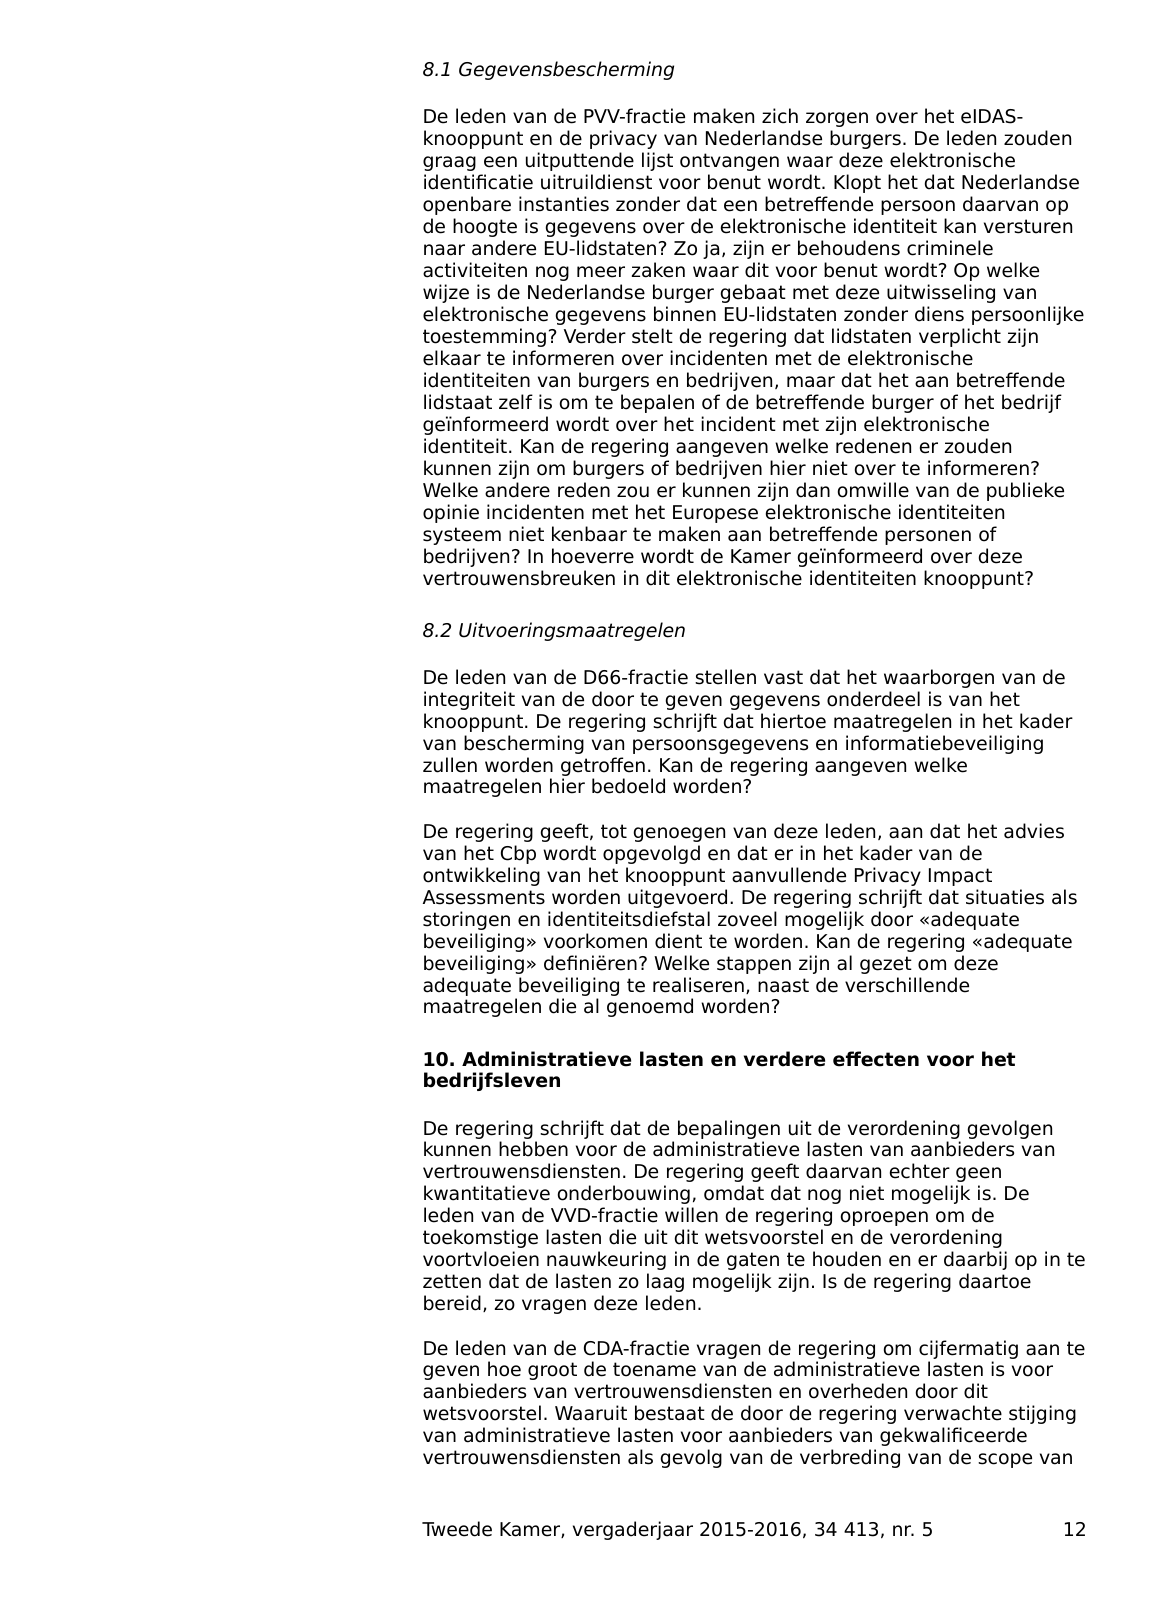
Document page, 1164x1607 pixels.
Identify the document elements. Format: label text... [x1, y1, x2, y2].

subtitle 8.1 Gegevensbescherming [422, 59, 1087, 81]
text De leden van de D66-fractie stellen vast dat het waarborgen van de integriteit van de door te geven gegevens onderdeel is van het knooppunt. De regering schrijft dat hiertoe maatregelen in het kader van bescherming van persoonsgegevens en informatiebeveiliging zullen worden getroffen. Kan de regering aangeven welke maatregelen hier bedoeld worden? [422, 667, 1087, 798]
subtitle 10. Administratieve lasten en verdere effecten voor het bedrijfsleven [422, 1048, 1087, 1092]
text De regering schrijft dat de bepalingen uit de verordening gevolgen kunnen hebben voor de administratieve lasten van aanbieders van vertrouwensdiensten. De regering geeft daarvan echter geen kwantitatieve onderbouwing, omdat dat nog niet mogelijk is. De leden van de VVD-fractie willen de regering oproepen om de toekomstige lasten die uit dit wetsvoorstel en de verordening voortvloeien nauwkeuring in de gaten te houden en er daarbij op in te zetten dat de lasten zo laag mogelijk zijn. Is de regering daartoe bereid, zo vragen deze leden. [422, 1117, 1087, 1315]
text De regering geeft, tot genoegen van deze leden, aan dat het advies van het Cbp wordt opgevolgd en dat er in het kader van de ontwikkeling van het knooppunt aanvullende Privacy Impact Assessments worden uitgevoerd. De regering schrijft dat situaties als storingen en identiteitsdiefstal zoveel mogelijk door «adequate beveiliging» voorkomen dient te worden. Kan de regering «adequate beveiliging» definiëren? Welke stappen zijn al gezet om deze adequate beveiliging te realiseren, naast de verschillende maatregelen die al genoemd worden? [422, 821, 1087, 1018]
text De leden van de CDA-fractie vragen de regering om cijfermatig aan te geven hoe groot de toename van de administratieve lasten is voor aanbieders van vertrouwensdiensten en overheden door dit wetsvoorstel. Waaruit bestaat de door de regering verwachte stijging van administratieve lasten voor aanbieders van gekwalificeerde vertrouwensdiensten als gevolg van de verbreding van de scope van [422, 1337, 1087, 1469]
subtitle 8.2 Uitvoeringsmaatregelen [422, 619, 1087, 642]
text De leden van de PVV-fractie maken zich zorgen over het eIDAS-knooppunt en de privacy van Nederlandse burgers. De leden zouden graag een uitputtende lijst ontvangen waar deze elektronische identificatie uitruildienst voor benut wordt. Klopt het dat Nederlandse openbare instanties zonder dat een betreffende persoon daarvan op de hoogte is gegevens over de elektronische identiteit kan versturen naar andere EU-lidstaten? Zo ja, zijn er behoudens criminele activiteiten nog meer zaken waar dit voor benut wordt? Op welke wijze is de Nederlandse burger gebaat met deze uitwisseling van elektronische gegevens binnen EU-lidstaten zonder diens persoonlijke toestemming? Verder stelt de regering dat lidstaten verplicht zijn elkaar te informeren over incidenten met de elektronische identiteiten van burgers en bedrijven, maar dat het aan betreffende lidstaat zelf is om te bepalen of de betreffende burger of het bedrijf geïnformeerd wordt over het incident met zijn elektronische identiteit. Kan de regering aangeven welke redenen er zouden kunnen zijn om burgers of bedrijven hier niet over te informeren? Welke andere reden zou er kunnen zijn dan omwille van de publieke opinie incidenten met het Europese elektronische identiteiten systeem niet kenbaar te maken aan betreffende personen of bedrijven? In hoeverre wordt de Kamer geïnformeerd over deze vertrouwensbreuken in dit elektronische identiteiten knooppunt? [422, 106, 1087, 589]
